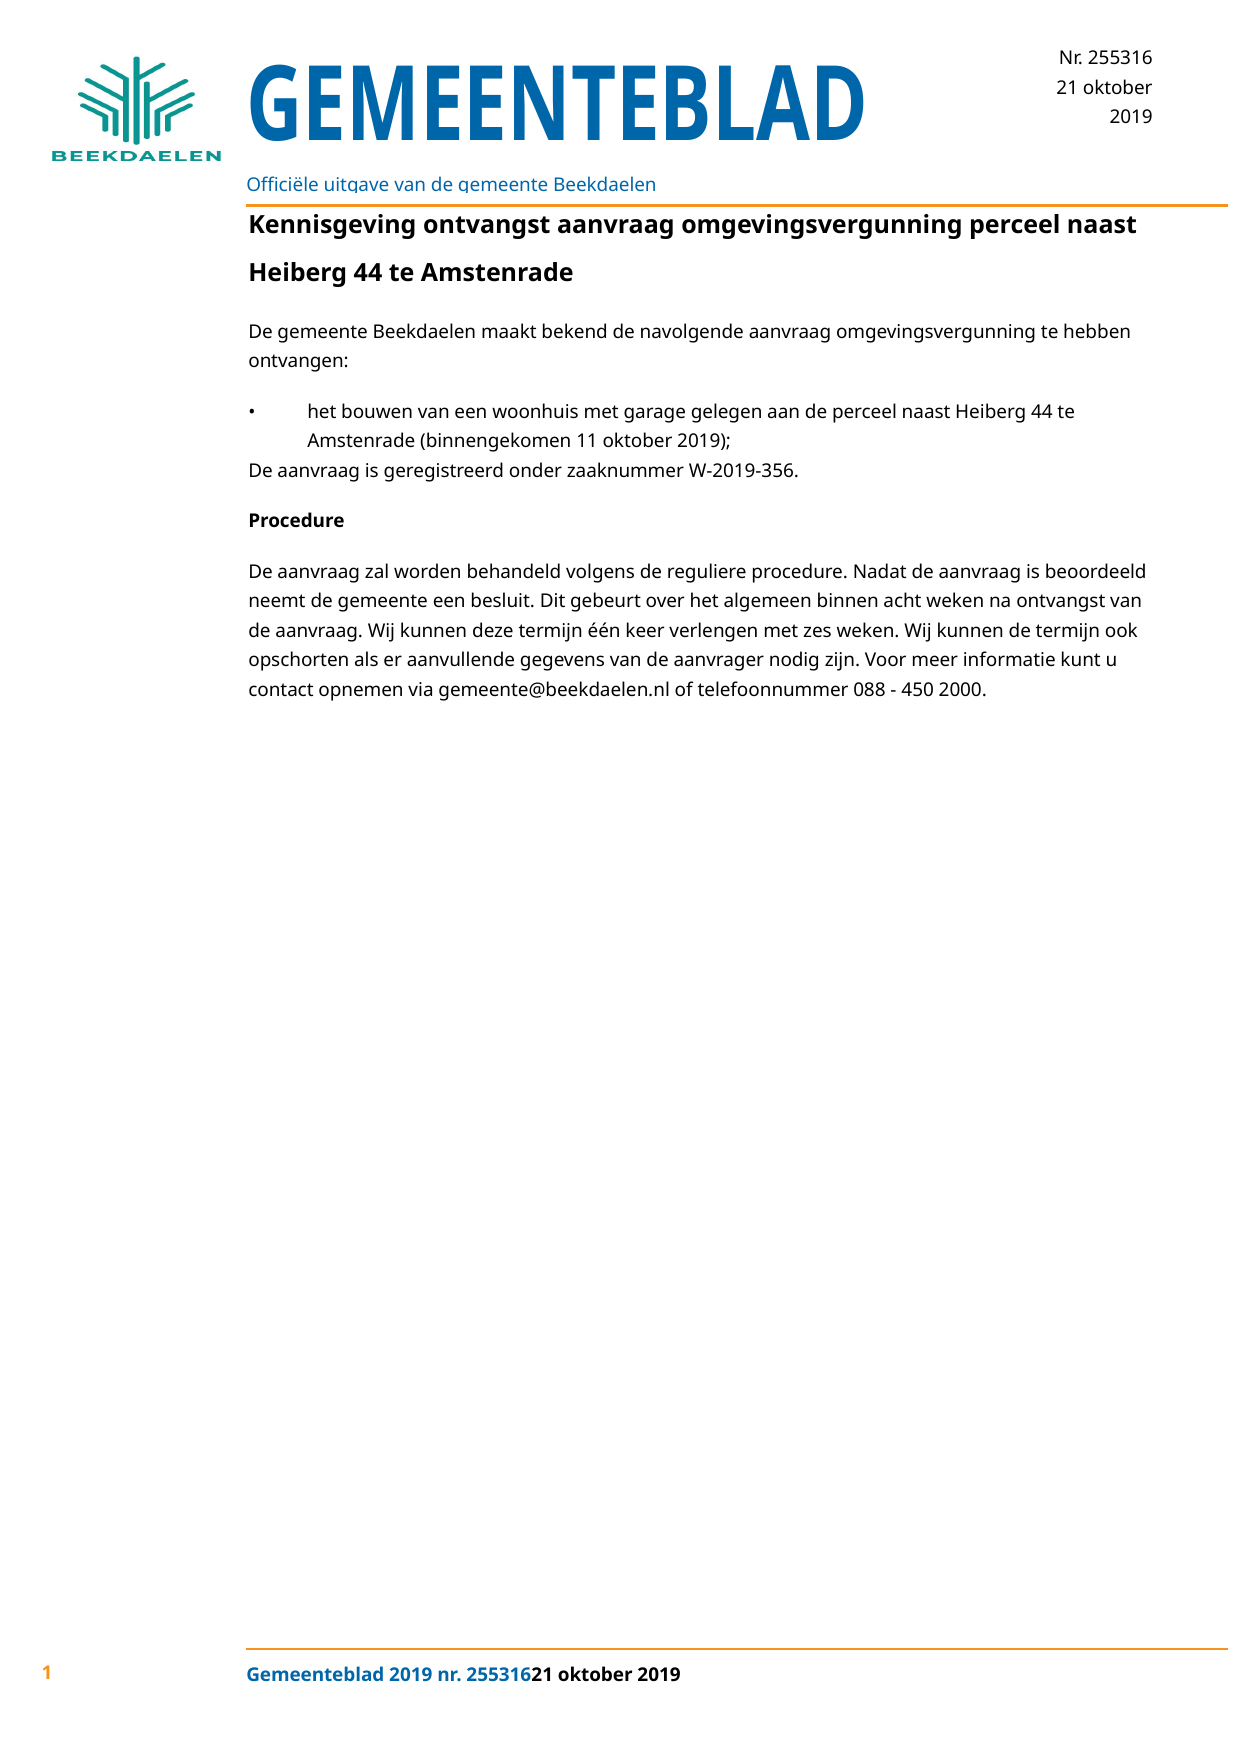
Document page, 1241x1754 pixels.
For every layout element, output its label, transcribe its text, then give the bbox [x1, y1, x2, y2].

list het bouwen van een woonhuis met garage gelegen aan de perceel naast Heiberg 44 te Amstenrade (binnengekomen 11 oktober 2019); [248, 398, 1152, 453]
text Kennisgeving ontvangst aanvraag omgevingsvergunning perceel naast Heiberg 44 te Amstenrade [248, 207, 1152, 288]
text De gemeente Beekdaelen maakt bekend de navolgende aanvraag omgevingsvergunning te hebben ontvangen: [248, 318, 1152, 373]
text De aanvraag is geregistreerd onder zaaknummer W-2019-356. [248, 457, 1152, 483]
picture [41, 47, 231, 172]
text Procedure [248, 507, 1152, 533]
text De aanvraag zal worden behandeld volgens de reguliere procedure. Nadat de aanvraag is beoordeeld neemt de gemeente een besluit. Dit gebeurt over het algemeen binnen acht weken na ontvangst van de aanvraag. Wij kunnen deze termijn één keer verlengen met zes weken. Wij kunnen de termijn ook opschorten als er aanvullende gegevens van de aanvrager nodig zijn. Voor meer informatie kunt u contact opnemen via gemeente@beekdaelen.nl of telefoonnummer 088 - 450 2000. [248, 558, 1152, 702]
